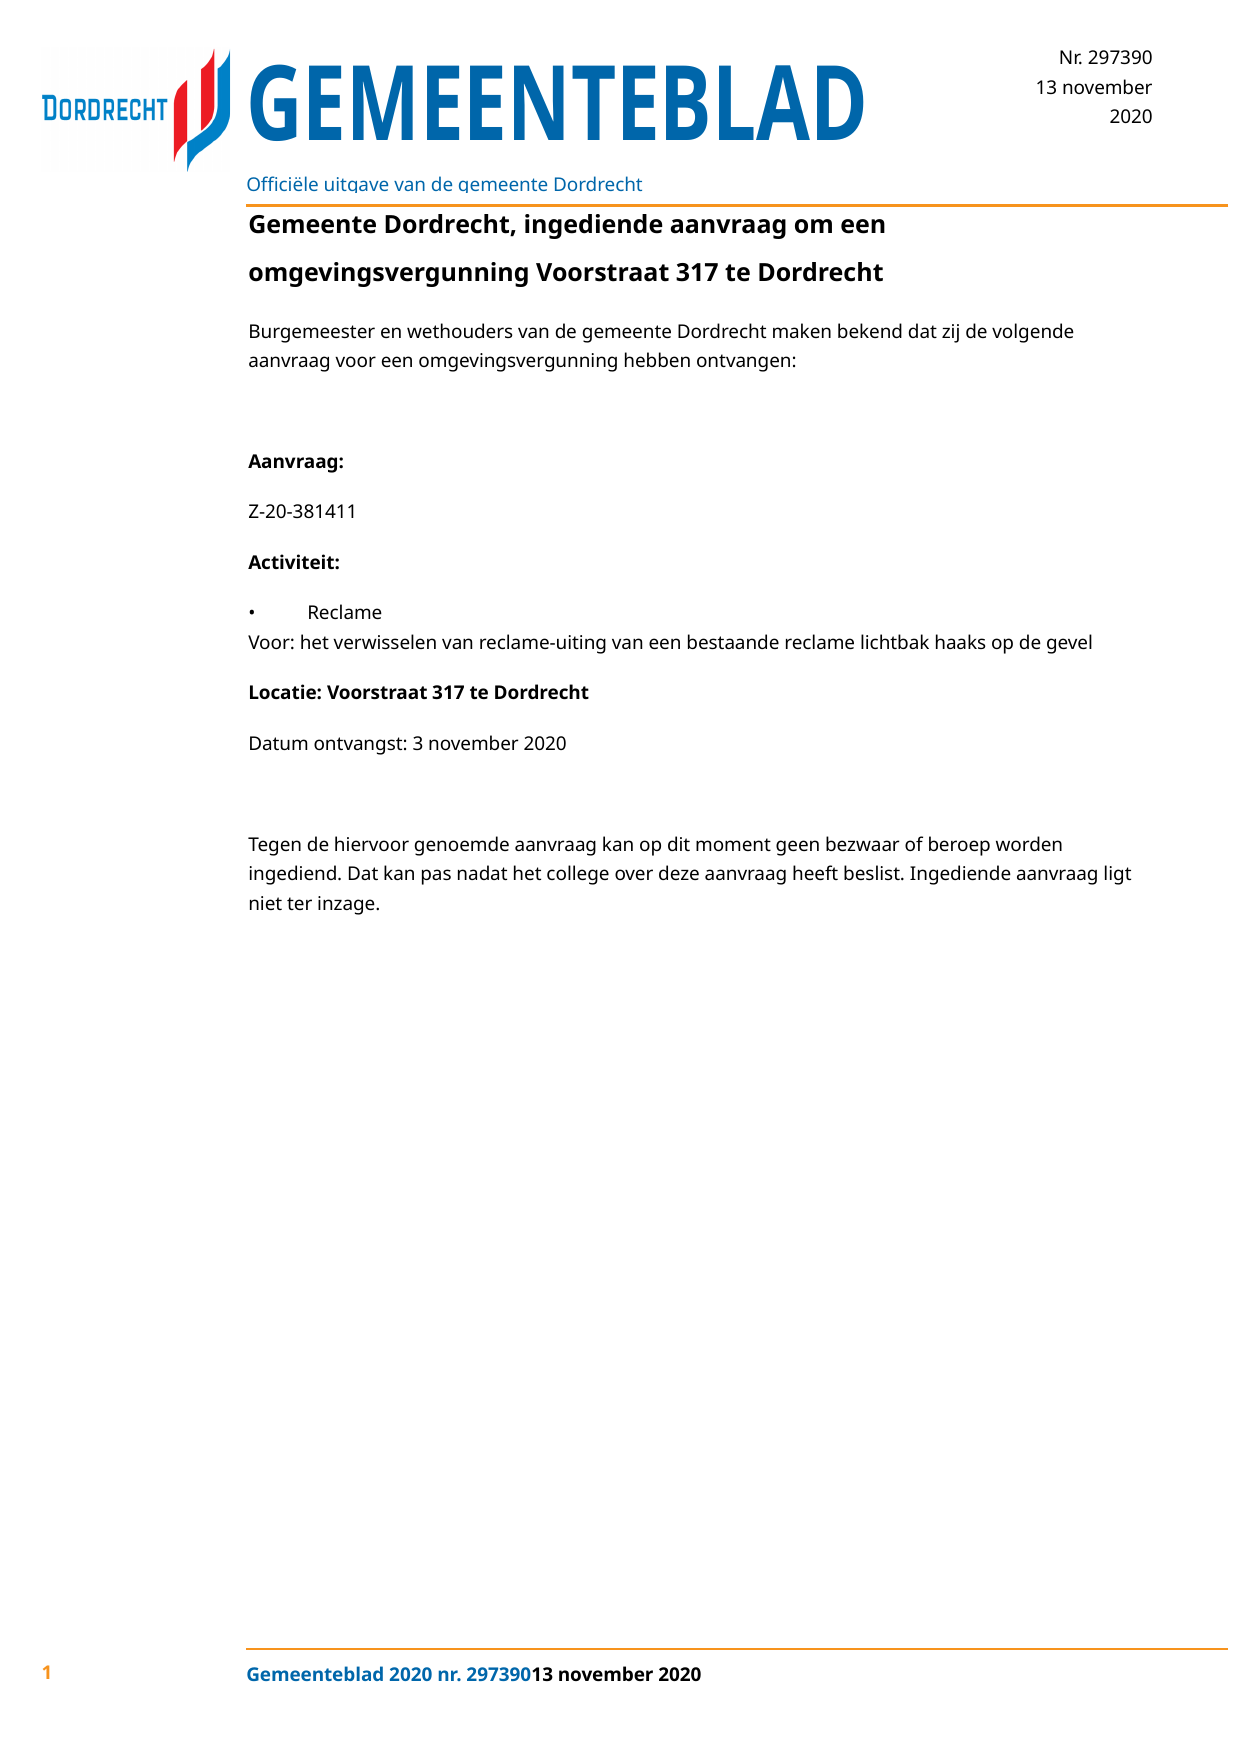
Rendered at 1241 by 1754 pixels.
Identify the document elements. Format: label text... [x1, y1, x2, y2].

text Burgemeester en wethouders van de gemeente Dordrecht maken bekend dat zij de volgende aanvraag voor een omgevingsvergunning hebben ontvangen: [248, 318, 1152, 373]
text Z-20-381411 [248, 499, 1152, 524]
text Voor: het verwisselen van reclame-uiting van een bestaande reclame lichtbak haaks op de gevel [248, 629, 1152, 655]
text Aanvraag: [248, 448, 1152, 474]
text Gemeente Dordrecht, ingediende aanvraag om een omgevingsvergunning Voorstraat 317 te Dordrecht [248, 207, 1152, 288]
text Activiteit: [248, 549, 1152, 575]
list Reclame [248, 599, 1152, 625]
text Datum ontvangst: 3 november 2020 [248, 730, 1152, 756]
text Locatie: Voorstraat 317 te Dordrecht [248, 679, 1152, 705]
picture [41, 47, 231, 172]
text Tegen de hiervoor genoemde aanvraag kan op dit moment geen bezwaar of beroep worden ingediend. Dat kan pas nadat het college over deze aanvraag heeft beslist. Ingediende aanvraag ligt niet ter inzage. [248, 831, 1152, 916]
